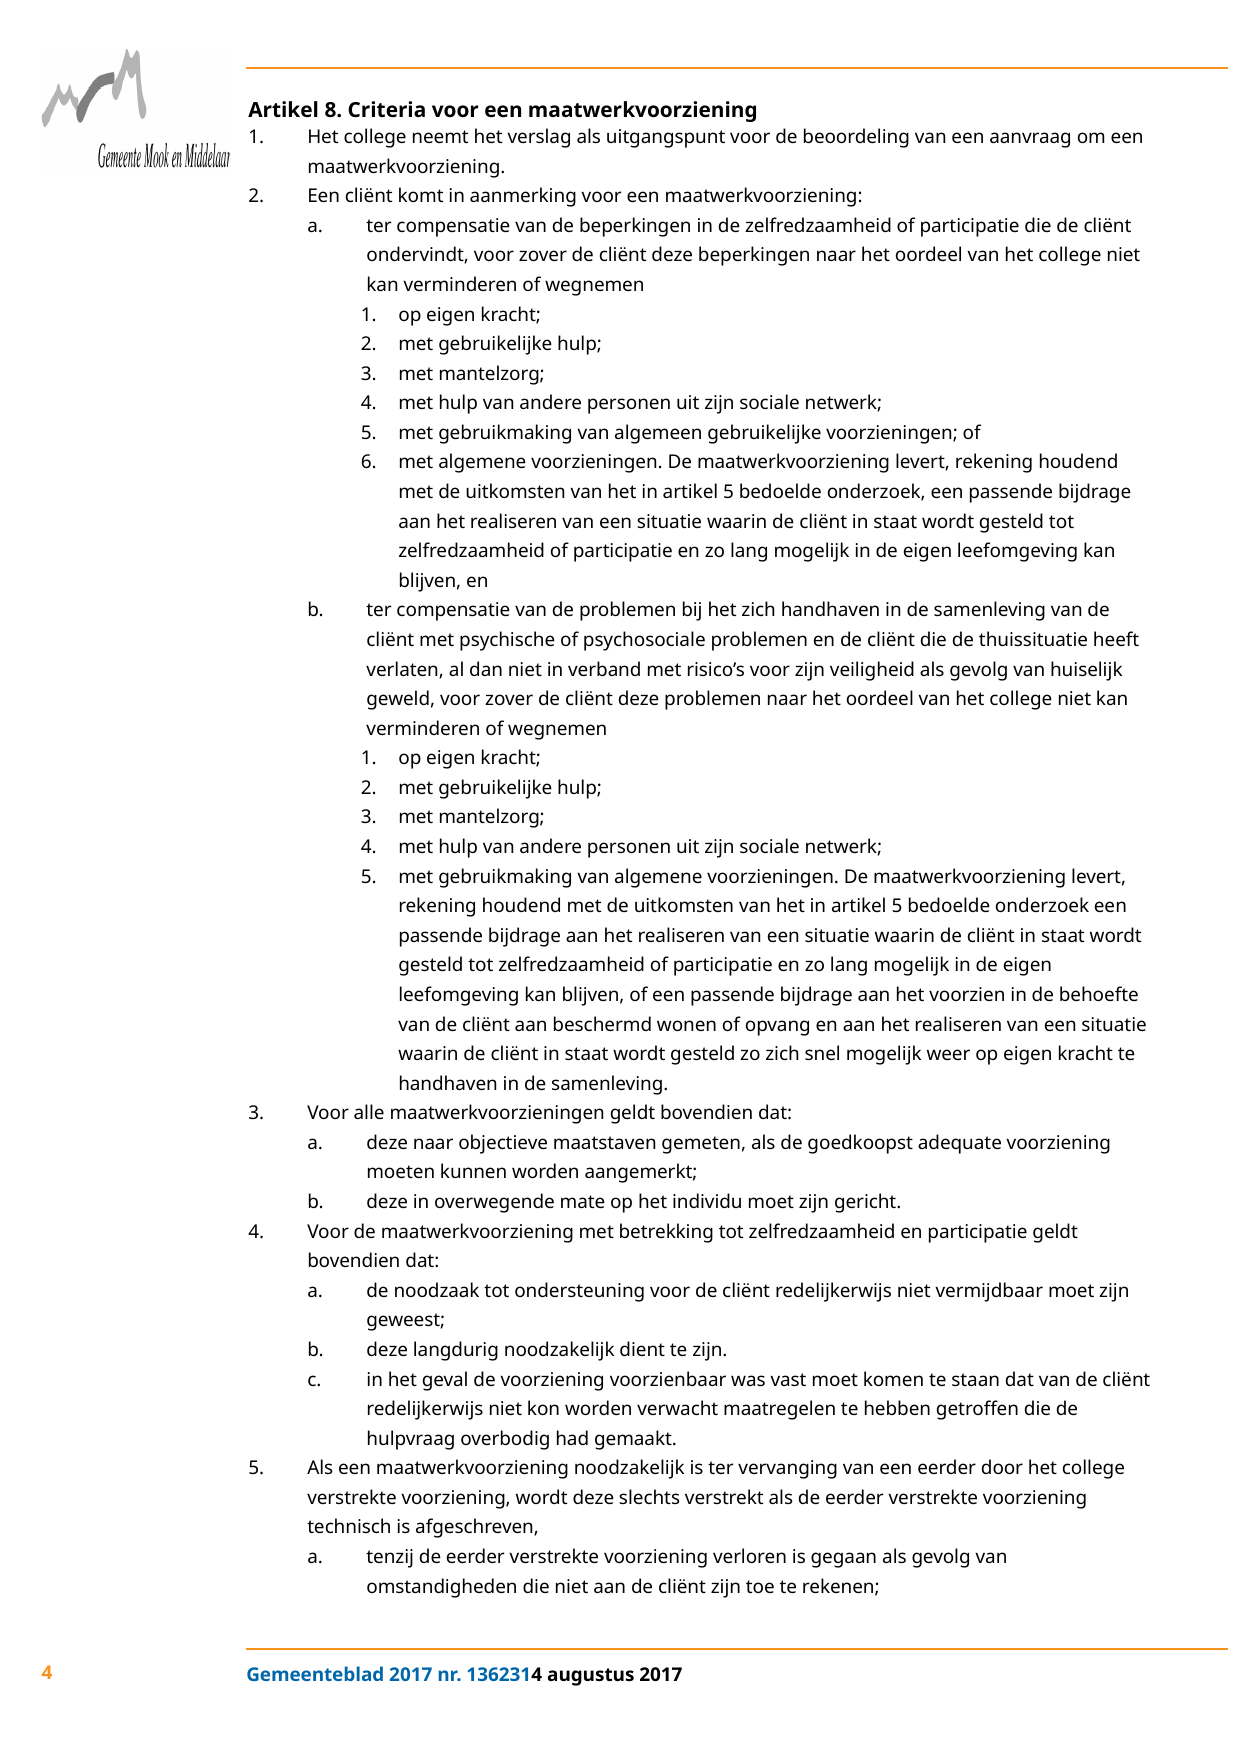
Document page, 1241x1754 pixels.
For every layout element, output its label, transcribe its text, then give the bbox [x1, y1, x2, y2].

list met hulp van andere personen uit zijn sociale netwerk; [361, 833, 1152, 859]
list Voor de maatwerkvoorziening met betrekking tot zelfredzaamheid en participatie geldt bovendien dat: [248, 1218, 1152, 1273]
list deze in overwegende mate op het individu moet zijn gericht. [307, 1188, 1152, 1214]
list tenzij de eerder verstrekte voorziening verloren is gegaan als gevolg van omstandigheden die niet aan de cliënt zijn toe te rekenen; [307, 1543, 1152, 1598]
list met mantelzorg; [361, 360, 1152, 386]
list met gebruikmaking van algemene voorzieningen. De maatwerkvoorziening levert, rekening houdend met de uitkomsten van het in artikel 5 bedoelde onderzoek een passende bijdrage aan het realiseren van een situatie waarin de cliënt in staat wordt gesteld tot zelfredzaamheid of participatie en zo lang mogelijk in de eigen leefomgeving kan blijven, of een passende bijdrage aan het voorzien in de behoefte van de cliënt aan beschermd wonen of opvang en aan het realiseren van een situatie waarin de cliënt in staat wordt gesteld zo zich snel mogelijk weer op eigen kracht te handhaven in de samenleving. [361, 863, 1152, 1096]
picture [41, 47, 231, 172]
list ter compensatie van de beperkingen in de zelfredzaamheid of participatie die de cliënt ondervindt, voor zover de cliënt deze beperkingen naar het oordeel van het college niet kan verminderen of wegnemen [307, 212, 1152, 297]
list met hulp van andere personen uit zijn sociale netwerk; [361, 389, 1152, 415]
list met mantelzorg; [361, 804, 1152, 829]
list met gebruikelijke hulp; [361, 774, 1152, 800]
list ter compensatie van de problemen bij het zich handhaven in de samenleving van de cliënt met psychische of psychosociale problemen en de cliënt die de thuissituatie heeft verlaten, al dan niet in verband met risico’s voor zijn veiligheid als gevolg van huiselijk geweld, voor zover de cliënt deze problemen naar het oordeel van het college niet kan verminderen of wegnemen [307, 597, 1152, 741]
list Het college neemt het verslag als uitgangspunt voor de beoordeling van een aanvraag om een maatwerkvoorziening. [248, 123, 1152, 178]
list deze langdurig noodzakelijk dient te zijn. [307, 1336, 1152, 1362]
list met gebruikelijke hulp; [361, 330, 1152, 356]
list Voor alle maatwerkvoorzieningen geldt bovendien dat: [248, 1099, 1152, 1125]
list de noodzaak tot ondersteuning voor de cliënt redelijkerwijs niet vermijdbaar moet zijn geweest; [307, 1277, 1152, 1332]
list op eigen kracht; [361, 301, 1152, 326]
list op eigen kracht; [361, 744, 1152, 770]
list met gebruikmaking van algemeen gebruikelijke voorzieningen; of [361, 419, 1152, 445]
list in het geval de voorziening voorzienbaar was vast moet komen te staan dat van de cliënt redelijkerwijs niet kon worden verwacht maatregelen te hebben getroffen die de hulpvraag overbodig had gemaakt. [307, 1366, 1152, 1451]
list met algemene voorzieningen. De maatwerkvoorziening levert, rekening houdend met de uitkomsten van het in artikel 5 bedoelde onderzoek, een passende bijdrage aan het realiseren van een situatie waarin de cliënt in staat wordt gesteld tot zelfredzaamheid of participatie en zo lang mogelijk in de eigen leefomgeving kan blijven, en [361, 449, 1152, 593]
list deze naar objectieve maatstaven gemeten, als de goedkoopst adequate voorziening moeten kunnen worden aangemerkt; [307, 1129, 1152, 1184]
list Als een maatwerkvoorziening noodzakelijk is ter vervanging van een eerder door het college verstrekte voorziening, wordt deze slechts verstrekt als de eerder verstrekte voorziening technisch is afgeschreven, [248, 1454, 1152, 1539]
text Artikel 8. Criteria voor een maatwerkvoorziening [248, 95, 1152, 123]
list Een cliënt komt in aanmerking voor een maatwerkvoorziening: [248, 182, 1152, 208]
